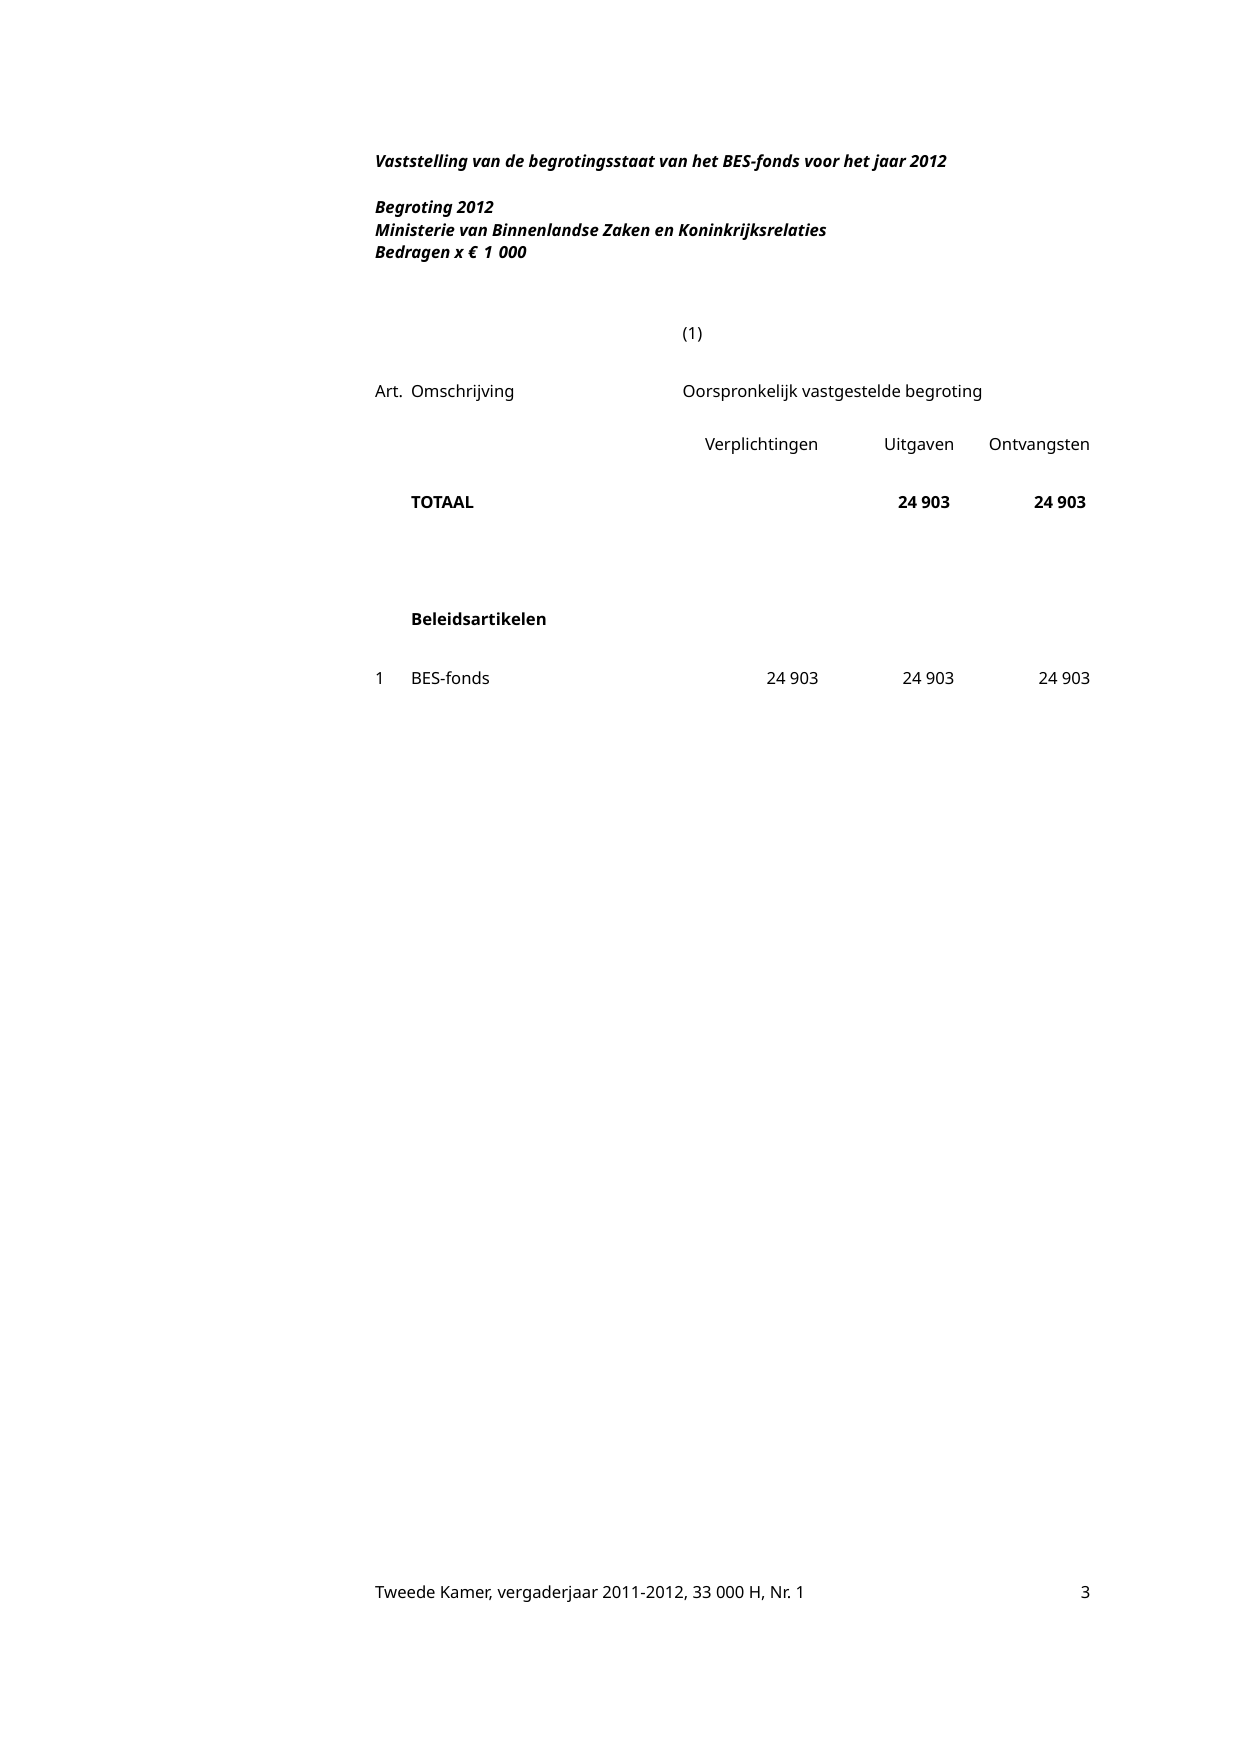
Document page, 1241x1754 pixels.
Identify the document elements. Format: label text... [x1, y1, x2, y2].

table_cell [683, 608, 818, 666]
table_cell [375, 491, 411, 549]
table_cell Art. [375, 380, 411, 433]
table_cell Verplichtingen [683, 433, 818, 491]
table_cell 24 903 [683, 666, 818, 719]
table_header (1) [683, 321, 818, 380]
text Begroting 2012 [375, 195, 1090, 218]
table_cell [411, 433, 682, 491]
table_cell Beleidsartikelen [411, 608, 682, 666]
table_header [954, 321, 1090, 380]
table_cell 24 903 [954, 491, 1090, 549]
table_cell [954, 608, 1090, 666]
table_cell 24 903 [818, 666, 954, 719]
table_cell Uitgaven [818, 433, 954, 491]
table_cell [683, 491, 818, 549]
table_cell Ontvangsten [954, 433, 1090, 491]
table_cell [818, 550, 954, 608]
table_cell [818, 608, 954, 666]
table_cell TOTAAL [411, 491, 682, 549]
table_cell Oorspronkelijk vastgestelde begroting [683, 380, 1090, 433]
table_header [818, 321, 954, 380]
table_cell Omschrijving [411, 380, 682, 433]
table_cell [411, 550, 682, 608]
table_cell 24 903 [818, 491, 954, 549]
table_cell [954, 550, 1090, 608]
table_cell [375, 433, 411, 491]
table_cell BES-fonds [411, 666, 682, 719]
table_cell [683, 550, 818, 608]
text Ministerie van Binnenlandse Zaken en Koninkrijksrelaties [375, 218, 1090, 241]
text Bedragen x € 1 000 [375, 241, 1090, 263]
table_cell 1 [375, 666, 411, 719]
table_cell 24 903 [954, 666, 1090, 719]
table_cell [375, 608, 411, 666]
table_cell [375, 550, 411, 608]
table_header [375, 321, 682, 380]
text Vaststelling van de begrotingsstaat van het BES-fonds voor het jaar 2012 [375, 150, 1090, 173]
